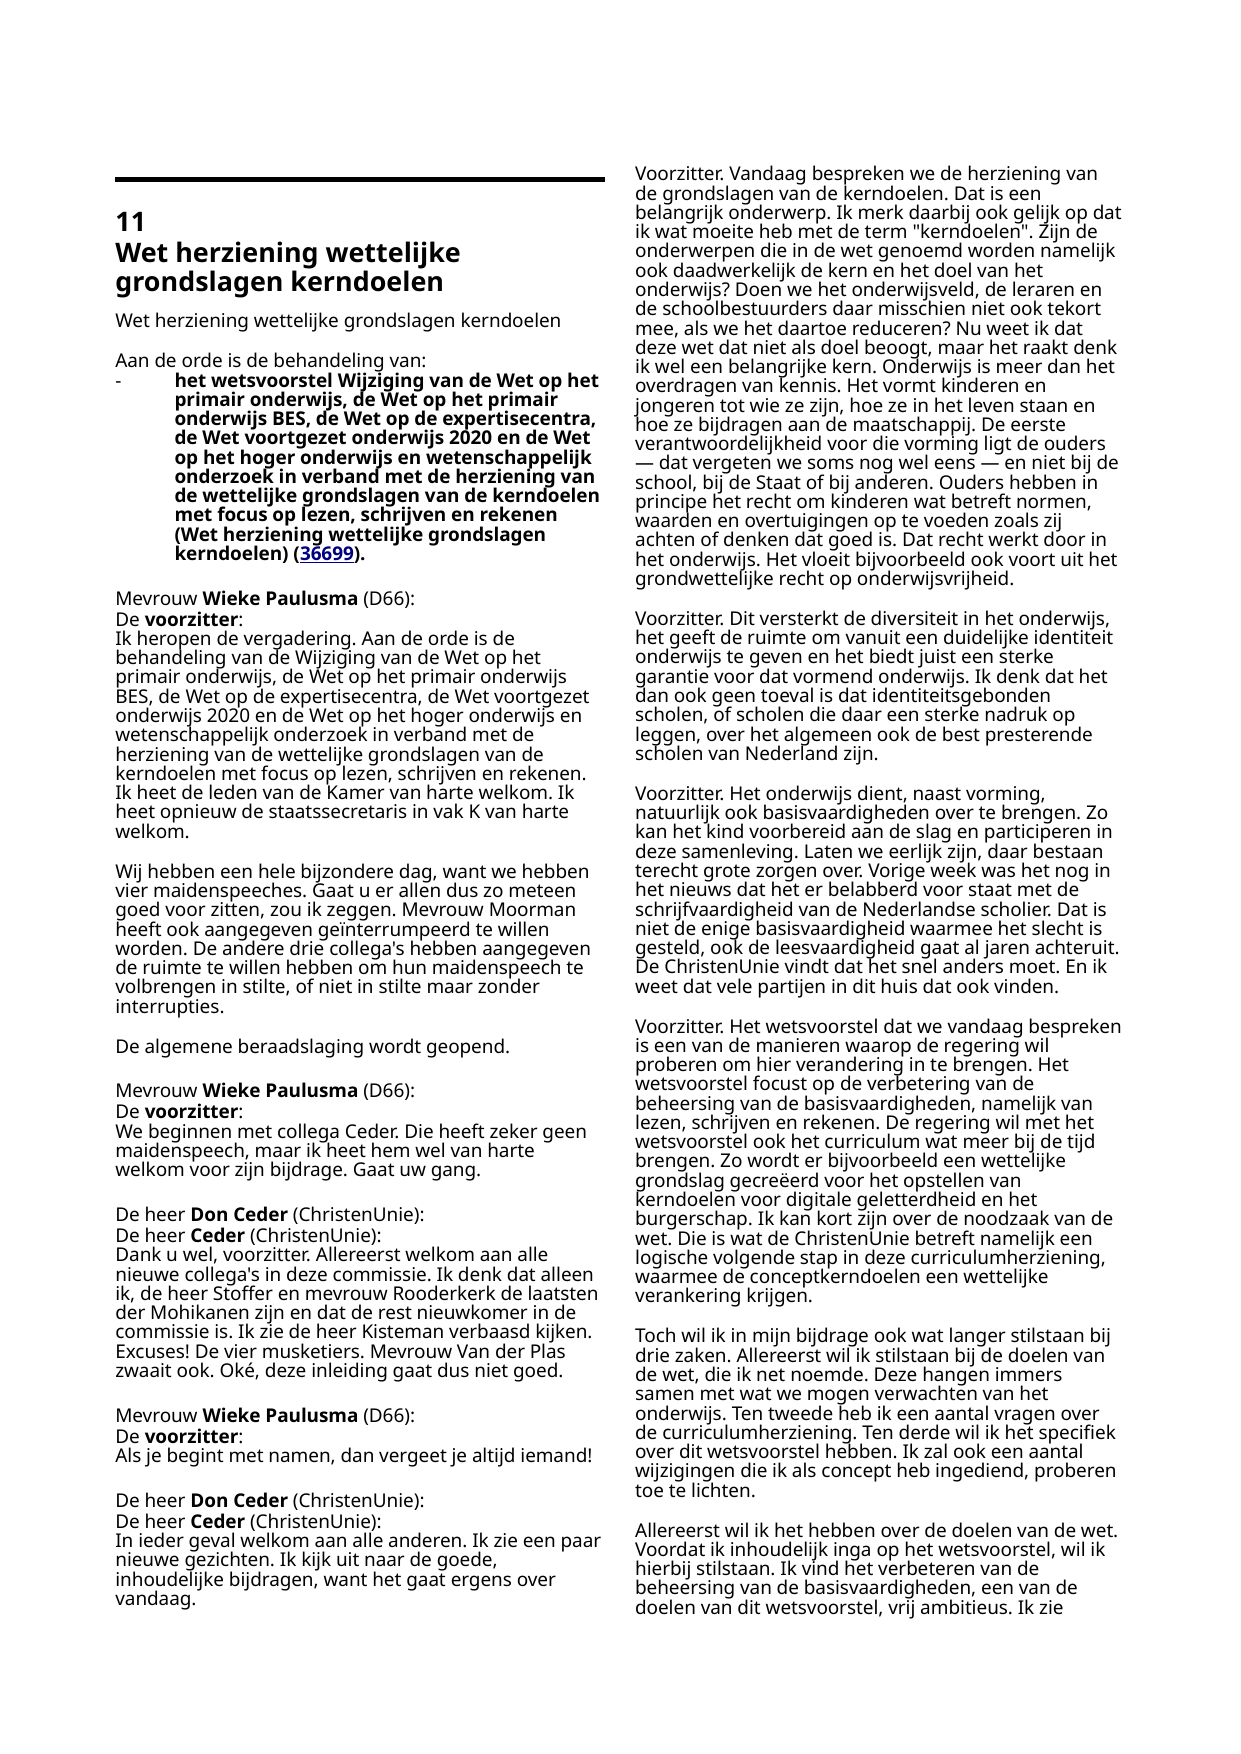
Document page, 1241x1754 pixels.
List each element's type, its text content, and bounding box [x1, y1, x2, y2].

text De voorzitter: [115, 1103, 605, 1123]
text Dank u wel, voorzitter. Allereerst welkom aan alle nieuwe collega's in deze commissie. Ik denk dat alleen ik, de heer Stoffer en mevrouw Rooderkerk de laatsten der Mohikanen zijn en dat de rest nieuwkomer in de commissie is. Ik zie de heer Kisteman verbaasd kijken. Excuses! De vier musketiers. Mevrouw Van der Plas zwaait ook. Oké, deze inleiding gaat dus niet goed. [115, 1246, 605, 1381]
text De heer Ceder (ChristenUnie): [115, 1513, 605, 1532]
text Voorzitter. Het onderwijs dient, naast vorming, natuurlijk ook basisvaardigheden over te brengen. Zo kan het kind voorbereid aan de slag en participeren in deze samenleving. Laten we eerlijk zijn, daar bestaan terecht grote zorgen over. Vorige week was het nog in het nieuws dat het er belabberd voor staat met de schrijfvaardigheid van de Nederlandse scholier. Dat is niet de enige basisvaardigheid waarmee het slecht is gesteld, ook de leesvaardigheid gaat al jaren achteruit. De ChristenUnie vindt dat het snel anders moet. En ik weet dat vele partijen in dit huis dat ook vinden. [635, 785, 1125, 997]
text In ieder geval welkom aan alle anderen. Ik zie een paar nieuwe gezichten. Ik kijk uit naar de goede, inhoudelijke bijdragen, want het gaat ergens over vandaag. [115, 1532, 605, 1609]
text Toch wil ik in mijn bijdrage ook wat langer stilstaan bij drie zaken. Allereerst wil ik stilstaan bij de doelen van de wet, die ik net noemde. Deze hangen immers samen met wat we mogen verwachten van het onderwijs. Ten tweede heb ik een aantal vragen over de curriculumherziening. Ten derde wil ik het specifiek over dit wetsvoorstel hebben. Ik zal ook een aantal wijzigingen die ik als concept heb ingediend, proberen toe te lichten. [635, 1327, 1125, 1501]
text Aan de orde is de behandeling van: [115, 352, 605, 372]
text Voorzitter. Vandaag bespreken we de herziening van de grondslagen van de kerndoelen. Dat is een belangrijk onderwerp. Ik merk daarbij ook gelijk op dat ik wat moeite heb met de term "kerndoelen". Zijn de onderwerpen die in de wet genoemd worden namelijk ook daadwerkelijk de kern en het doel van het onderwijs? Doen we het onderwijsveld, de leraren en de schoolbestuurders daar misschien niet ook tekort mee, als we het daartoe reduceren? Nu weet ik dat deze wet dat niet als doel beoogt, maar het raakt denk ik wel een belangrijke kern. Onderwijs is meer dan het overdragen van kennis. Het vormt kinderen en jongeren tot wie ze zijn, hoe ze in het leven staan en hoe ze bijdragen aan de maatschappij. De eerste verantwoordelijkheid voor die vorming ligt de ouders — dat vergeten we soms nog wel eens — en niet bij de school, bij de Staat of bij anderen. Ouders hebben in principe het recht om kinderen wat betreft normen, waarden en overtuigingen op te voeden zoals zij achten of denken dat goed is. Dat recht werkt door in het onderwijs. Het vloeit bijvoorbeeld ook voort uit het grondwettelijke recht op onderwijsvrijheid. [635, 165, 1125, 589]
text Mevrouw Wieke Paulusma (D66): [115, 1402, 605, 1428]
text De heer Don Ceder (ChristenUnie): [115, 1487, 605, 1513]
text De heer Don Ceder (ChristenUnie): [115, 1201, 605, 1227]
text Wet herziening wettelijke grondslagen kerndoelen [115, 312, 605, 332]
text 11 [115, 203, 605, 239]
text Als je begint met namen, dan vergeet je altijd iemand! [115, 1447, 605, 1466]
text Voorzitter. Dit versterkt de diversiteit in het onderwijs, het geeft de ruimte om vanuit een duidelijke identiteit onderwijs te geven en het biedt juist een sterke garantie voor dat vormend onderwijs. Ik denk dat het dan ook geen toeval is dat identiteitsgebonden scholen, of scholen die daar een sterke nadruk op leggen, over het algemeen ook de best presterende scholen van Nederland zijn. [635, 610, 1125, 764]
text Mevrouw Wieke Paulusma (D66): [115, 1078, 605, 1103]
text We beginnen met collega Ceder. Die heeft zeker geen maidenspeech, maar ik heet hem wel van harte welkom voor zijn bijdrage. Gaat uw gang. [115, 1123, 605, 1181]
text Voorzitter. Het wetsvoorstel dat we vandaag bespreken is een van de manieren waarop de regering wil proberen om hier verandering in te brengen. Het wetsvoorstel focust op de verbetering van de beheersing van de basisvaardigheden, namelijk van lezen, schrijven en rekenen. De regering wil met het wetsvoorstel ook het curriculum wat meer bij de tijd brengen. Zo wordt er bijvoorbeeld een wettelijke grondslag gecreëerd voor het opstellen van kerndoelen voor digitale geletterdheid en het burgerschap. Ik kan kort zijn over de noodzaak van de wet. Die is wat de ChristenUnie betreft namelijk een logische volgende stap in deze curriculumherziening, waarmee de conceptkerndoelen een wettelijke verankering krijgen. [635, 1018, 1125, 1307]
text De heer Ceder (ChristenUnie): [115, 1227, 605, 1246]
text De voorzitter: [115, 611, 605, 630]
text Allereerst wil ik het hebben over de doelen van de wet. Voordat ik inhoudelijk inga op het wetsvoorstel, wil ik hierbij stilstaan. Ik vind het verbeteren van de beheersing van de basisvaardigheden, een van de doelen van dit wetsvoorstel, vrij ambitieus. Ik zie [635, 1522, 1125, 1618]
text Ik heropen de vergadering. Aan de orde is de behandeling van de Wijziging van de Wet op het primair onderwijs, de Wet op het primair onderwijs BES, de Wet op de expertisecentra, de Wet voortgezet onderwijs 2020 en de Wet op het hoger onderwijs en wetenschappelijk onderzoek in verband met de herziening van de wettelijke grondslagen van de kerndoelen met focus op lezen, schrijven en rekenen. Ik heet de leden van de Kamer van harte welkom. Ik heet opnieuw de staatssecretaris in vak K van harte welkom. [115, 630, 605, 842]
text De voorzitter: [115, 1428, 605, 1447]
text Mevrouw Wieke Paulusma (D66): [115, 585, 605, 611]
list het wetsvoorstel Wijziging van de Wet op het primair onderwijs, de Wet op het primair onderwijs BES, de Wet op de expertisecentra, de Wet voortgezet onderwijs 2020 en de Wet op het hoger onderwijs en wetenschappelijk onderzoek in verband met de herziening van de wettelijke grondslagen van de kerndoelen met focus op lezen, schrijven en rekenen (Wet herziening wettelijke grondslagen kerndoelen) (36699). [115, 372, 605, 564]
text Wet herziening wettelijke grondslagen kerndoelen [115, 239, 605, 312]
text De algemene beraadslaging wordt geopend. [115, 1038, 605, 1057]
text Wij hebben een hele bijzondere dag, want we hebben vier maidenspeeches. Gaat u er allen dus zo meteen goed voor zitten, zou ik zeggen. Mevrouw Moorman heeft ook aangegeven geïnterrumpeerd te willen worden. De andere drie collega's hebben aangegeven de ruimte te willen hebben om hun maidenspeech te volbrengen in stilte, of niet in stilte maar zonder interrupties. [115, 863, 605, 1017]
